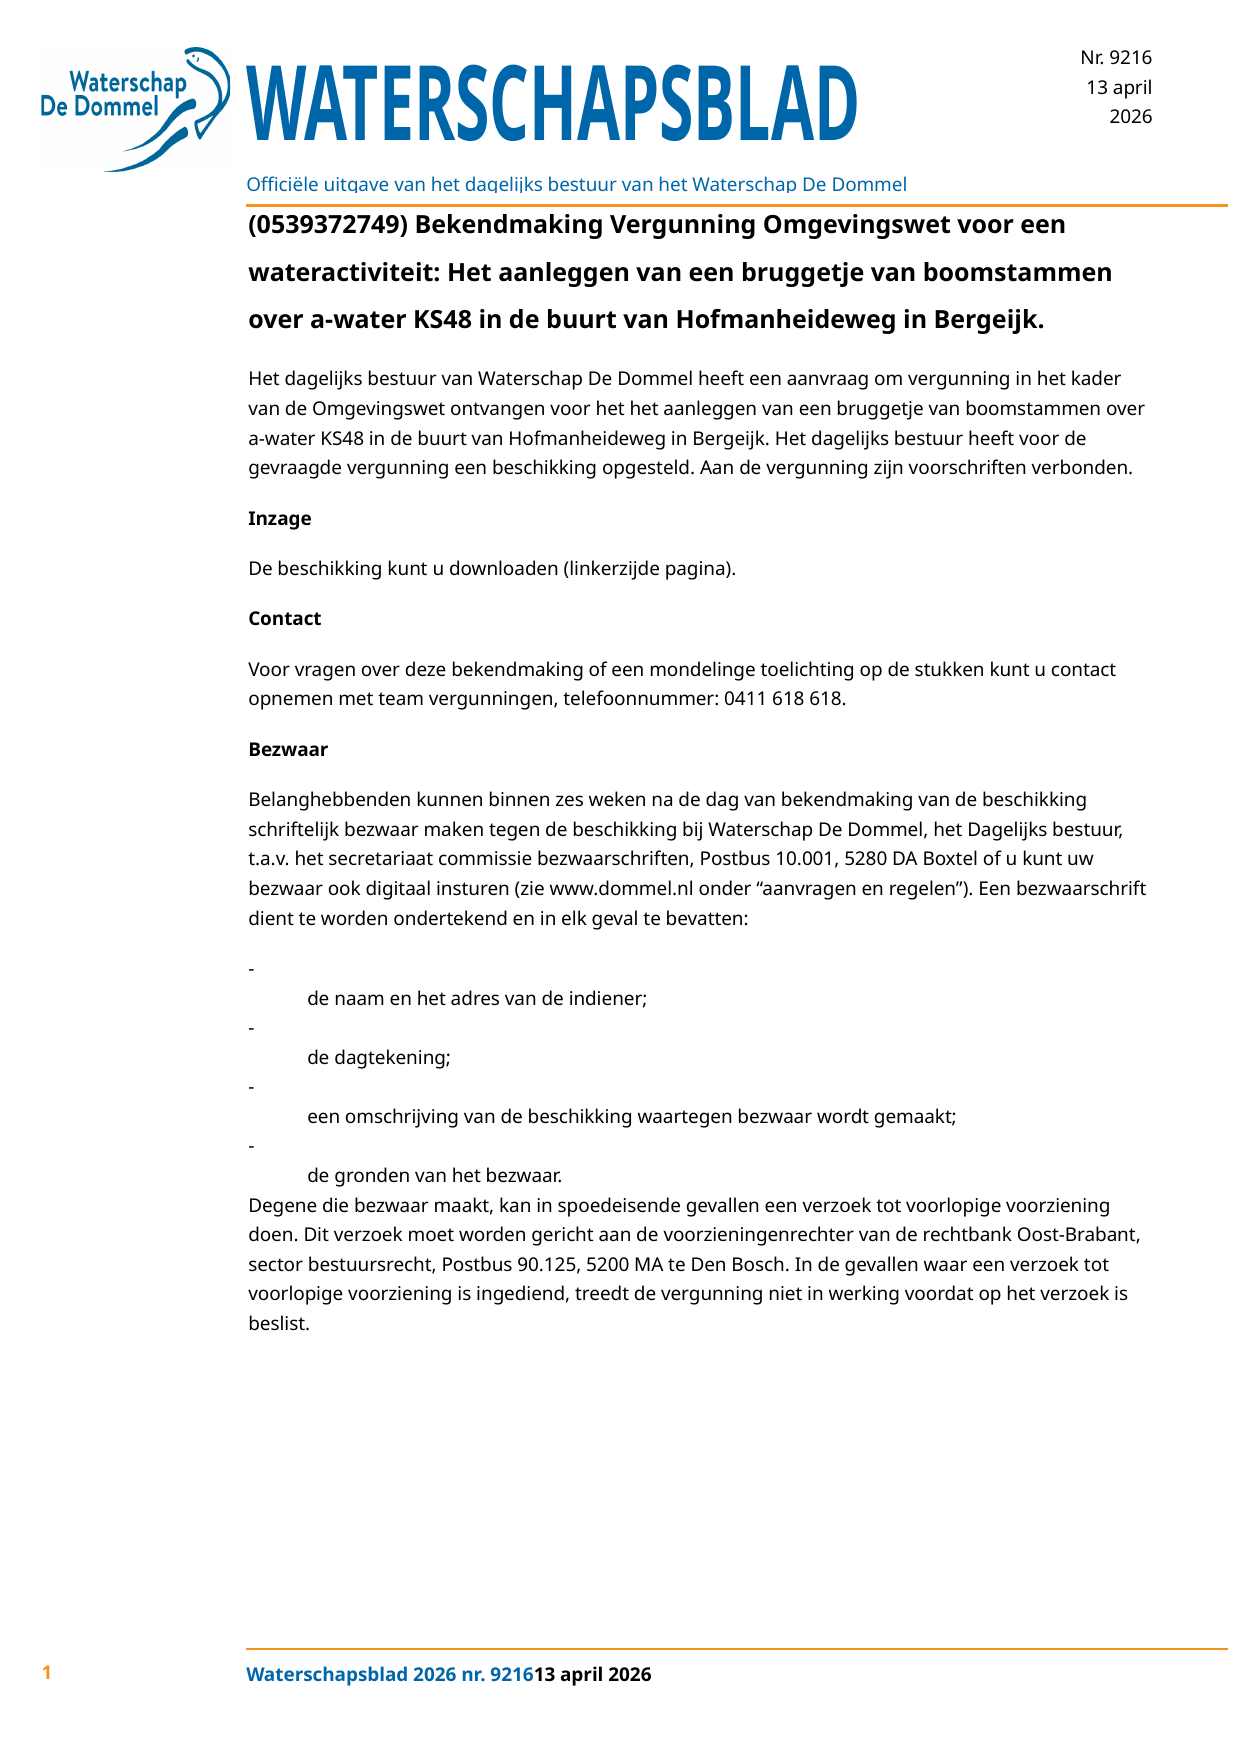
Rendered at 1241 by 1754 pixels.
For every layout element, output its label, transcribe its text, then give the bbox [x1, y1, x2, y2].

list een omschrijving van de beschikking waartegen bezwaar wordt gemaakt; [248, 1103, 1152, 1129]
text De beschikking kunt u downloaden (linkerzijde pagina). [248, 555, 1152, 581]
picture [198, 118, 210, 131]
text Degene die bezwaar maakt, kan in spoedeisende gevallen een verzoek tot voorlopige voorziening doen. Dit verzoek moet worden gericht aan de voorzieningenrechter van de rechtbank Oost-Brabant, sector bestuursrecht, Postbus 90.125, 5200 MA te Den Bosch. In de gevallen waar een verzoek tot voorlopige voorziening is ingediend, treedt de vergunning niet in werking voordat op het verzoek is beslist. [248, 1192, 1152, 1336]
list de naam en het adres van de indiener; [248, 985, 1152, 1010]
list de gronden van het bezwaar. [248, 1162, 1152, 1188]
text Inzage [248, 505, 1152, 530]
picture [45, 99, 51, 111]
text Bezwaar [248, 736, 1152, 762]
text Belanghebbenden kunnen binnen zes weken na de dag van bekendmaking van de beschikking schriftelijk bezwaar maken tegen de beschikking bij Waterschap De Dommel, het Dagelijks bestuur, t.a.v. het secretariaat commissie bezwaarschriften, Postbus 10.001, 5280 DA Boxtel of u kunt uw bezwaar ook digitaal insturen (zie www.dommel.nl onder “aanvragen en regelen”). Een bezwaarschrift dient te worden ondertekend en in elk geval te bevatten: [248, 786, 1152, 930]
text Voor vragen over deze bekendmaking of een mondelinge toelichting op de stukken kunt u contact opnemen met team vergunningen, telefoonnummer: 0411 618 618. [248, 656, 1152, 711]
text Contact [248, 606, 1152, 631]
picture [41, 47, 231, 172]
text Het dagelijks bestuur van Waterschap De Dommel heeft een aanvraag om vergunning in het kader van de Omgevingswet ontvangen voor het het aanleggen van een bruggetje van boomstammen over a-water KS48 in de buurt van Hofmanheideweg in Bergeijk. Het dagelijks bestuur heeft voor de gevraagde vergunning een beschikking opgesteld. Aan de vergunning zijn voorschriften verbonden. [248, 366, 1152, 480]
list de dagtekening; [248, 1044, 1152, 1069]
text (0539372749) Bekendmaking Vergunning Omgevingswet voor een wateractiviteit: Het aanleggen van een bruggetje van boomstammen over a-water KS48 in de buurt van Hofmanheideweg in Bergeijk. [248, 207, 1152, 336]
picture [204, 47, 231, 76]
